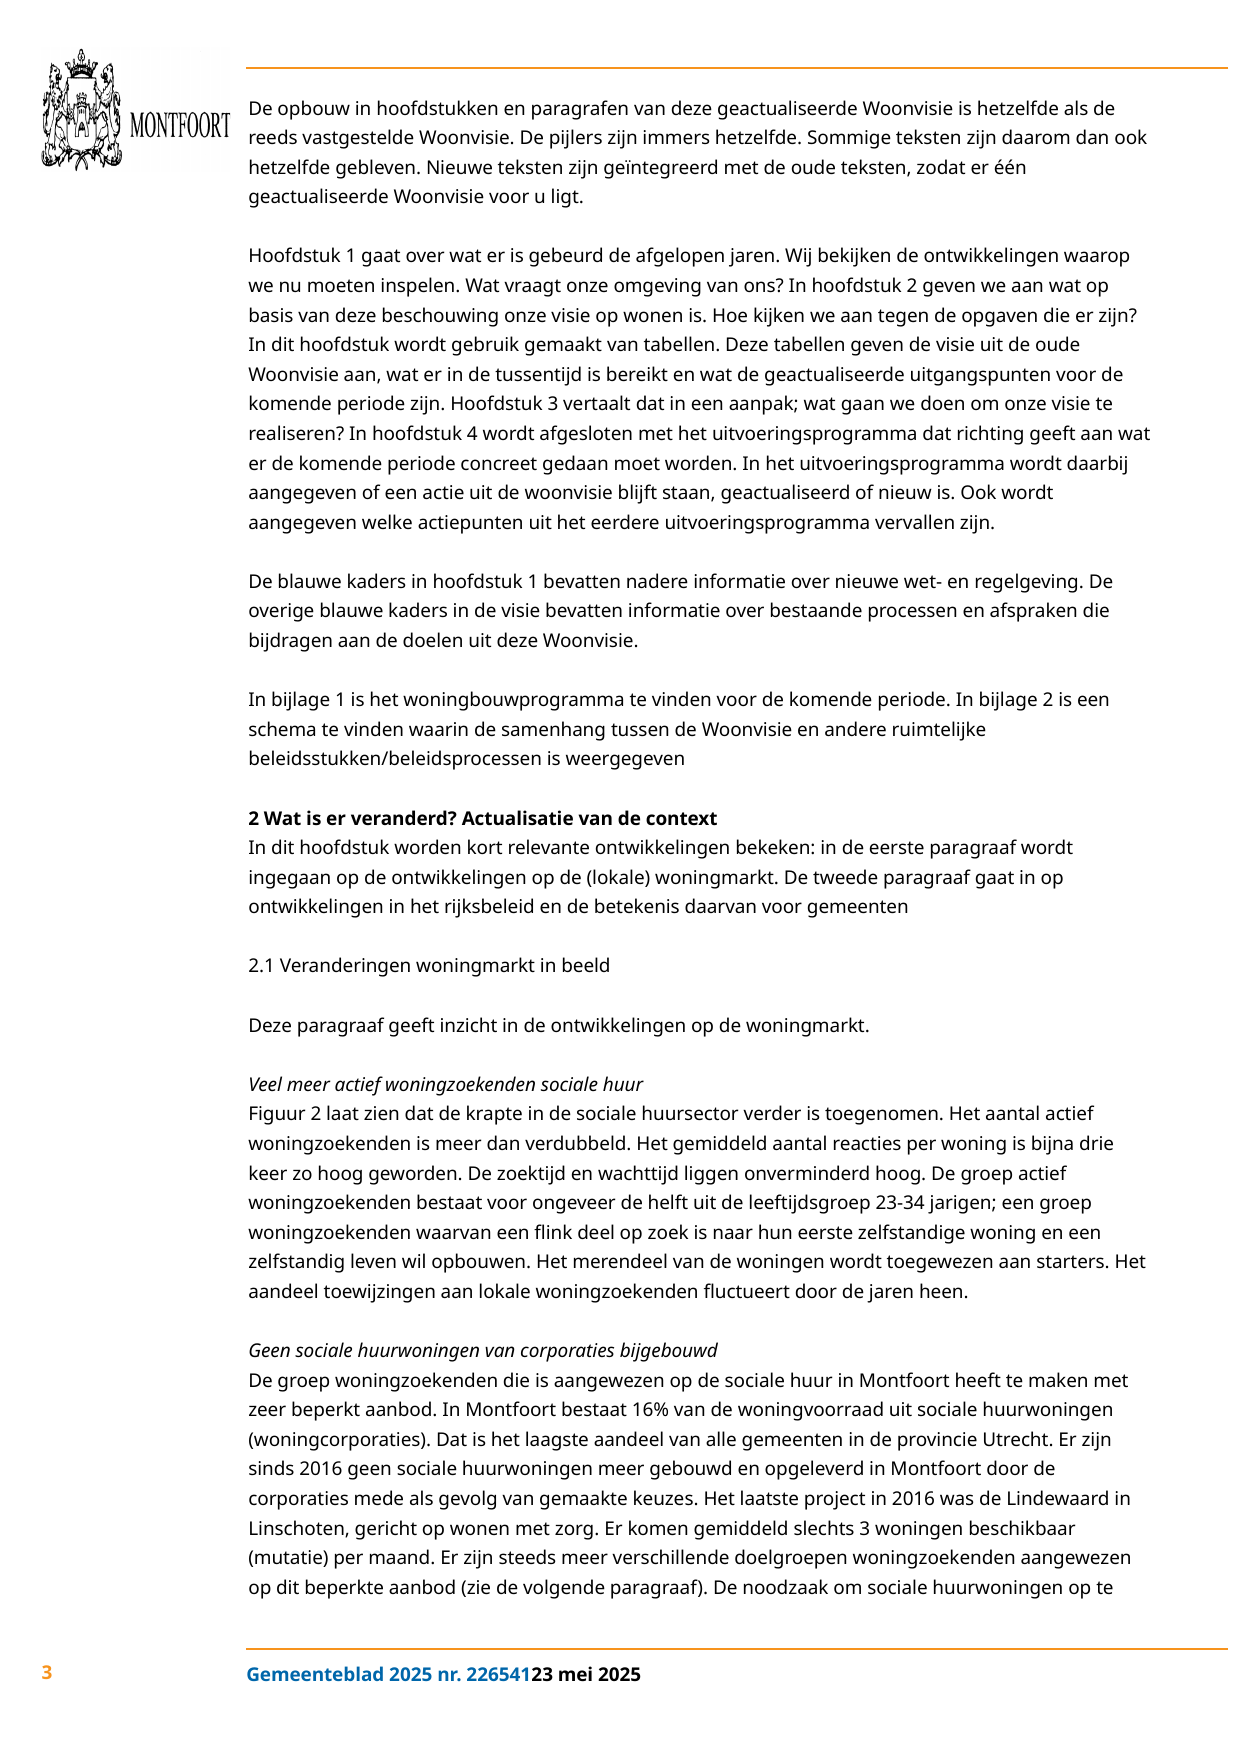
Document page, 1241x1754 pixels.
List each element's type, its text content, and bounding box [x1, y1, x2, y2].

text Deze paragraaf geeft inzicht in de ontwikkelingen op de woningmarkt. [248, 1012, 1152, 1038]
text De blauwe kaders in hoofdstuk 1 bevatten nadere informatie over nieuwe wet- en regelgeving. De overige blauwe kaders in de visie bevatten informatie over bestaande processen en afspraken die bijdragen aan de doelen uit deze Woonvisie. [248, 568, 1152, 653]
text In dit hoofdstuk worden kort relevante ontwikkelingen bekeken: in de eerste paragraaf wordt ingegaan op de ontwikkelingen op de (lokale) woningmarkt. De tweede paragraaf gaat in op ontwikkelingen in het rijksbeleid en de betekenis daarvan voor gemeenten [248, 834, 1152, 919]
text In bijlage 1 is het woningbouwprogramma te vinden voor de komende periode. In bijlage 2 is een schema te vinden waarin de samenhang tussen de Woonvisie en andere ruimtelijke beleidsstukken/beleidsprocessen is weergegeven [248, 686, 1152, 771]
text 2 Wat is er veranderd? Actualisatie van de context [248, 805, 1152, 831]
text Veel meer actief woningzoekenden sociale huur [248, 1071, 1152, 1097]
text Hoofdstuk 1 gaat over wat er is gebeurd de afgelopen jaren. Wij bekijken de ontwikkelingen waarop we nu moeten inspelen. Wat vraagt onze omgeving van ons? In hoofdstuk 2 geven we aan wat op basis van deze beschouwing onze visie op wonen is. Hoe kijken we aan tegen de opgaven die er zijn? In dit hoofdstuk wordt gebruik gemaakt van tabellen. Deze tabellen geven de visie uit de oude Woonvisie aan, wat er in de tussentijd is bereikt en wat de geactualiseerde uitgangspunten voor de komende periode zijn. Hoofdstuk 3 vertaalt dat in een aanpak; wat gaan we doen om onze visie te realiseren? In hoofdstuk 4 wordt afgesloten met het uitvoeringsprogramma dat richting geeft aan wat er de komende periode concreet gedaan moet worden. In het uitvoeringsprogramma wordt daarbij aangegeven of een actie uit de woonvisie blijft staan, geactualiseerd of nieuw is. Ook wordt aangegeven welke actiepunten uit het eerdere uitvoeringsprogramma vervallen zijn. [248, 243, 1152, 535]
text De opbouw in hoofdstukken en paragrafen van deze geactualiseerde Woonvisie is hetzelfde als de reeds vastgestelde Woonvisie. De pijlers zijn immers hetzelfde. Sommige teksten zijn daarom dan ook hetzelfde gebleven. Nieuwe teksten zijn geïntegreerd met de oude teksten, zodat er één geactualiseerde Woonvisie voor u ligt. [248, 95, 1152, 209]
text 2.1 Veranderingen woningmarkt in beeld [248, 953, 1152, 978]
picture [41, 47, 231, 172]
text De groep woningzoekenden die is aangewezen op de sociale huur in Montfoort heeft te maken met zeer beperkt aanbod. In Montfoort bestaat 16% van de woningvoorraad uit sociale huurwoningen (woningcorporaties). Dat is het laagste aandeel van alle gemeenten in de provincie Utrecht. Er zijn sinds 2016 geen sociale huurwoningen meer gebouwd en opgeleverd in Montfoort door de corporaties mede als gevolg van gemaakte keuzes. Het laatste project in 2016 was de Lindewaard in Linschoten, gericht op wonen met zorg. Er komen gemiddeld slechts 3 woningen beschikbaar (mutatie) per maand. Er zijn steeds meer verschillende doelgroepen woningzoekenden aangewezen op dit beperkte aanbod (zie de volgende paragraaf). De noodzaak om sociale huurwoningen op te [248, 1367, 1152, 1600]
text Geen sociale huurwoningen van corporaties bijgebouwd [248, 1337, 1152, 1363]
text Figuur 2 laat zien dat de krapte in de sociale huursector verder is toegenomen. Het aantal actief woningzoekenden is meer dan verdubbeld. Het gemiddeld aantal reacties per woning is bijna drie keer zo hoog geworden. De zoektijd en wachttijd liggen onverminderd hoog. De groep actief woningzoekenden bestaat voor ongeveer de helft uit de leeftijdsgroep 23-34 jarigen; een groep woningzoekenden waarvan een flink deel op zoek is naar hun eerste zelfstandige woning en een zelfstandig leven wil opbouwen. Het merendeel van de woningen wordt toegewezen aan starters. Het aandeel toewijzingen aan lokale woningzoekenden fluctueert door de jaren heen. [248, 1101, 1152, 1304]
